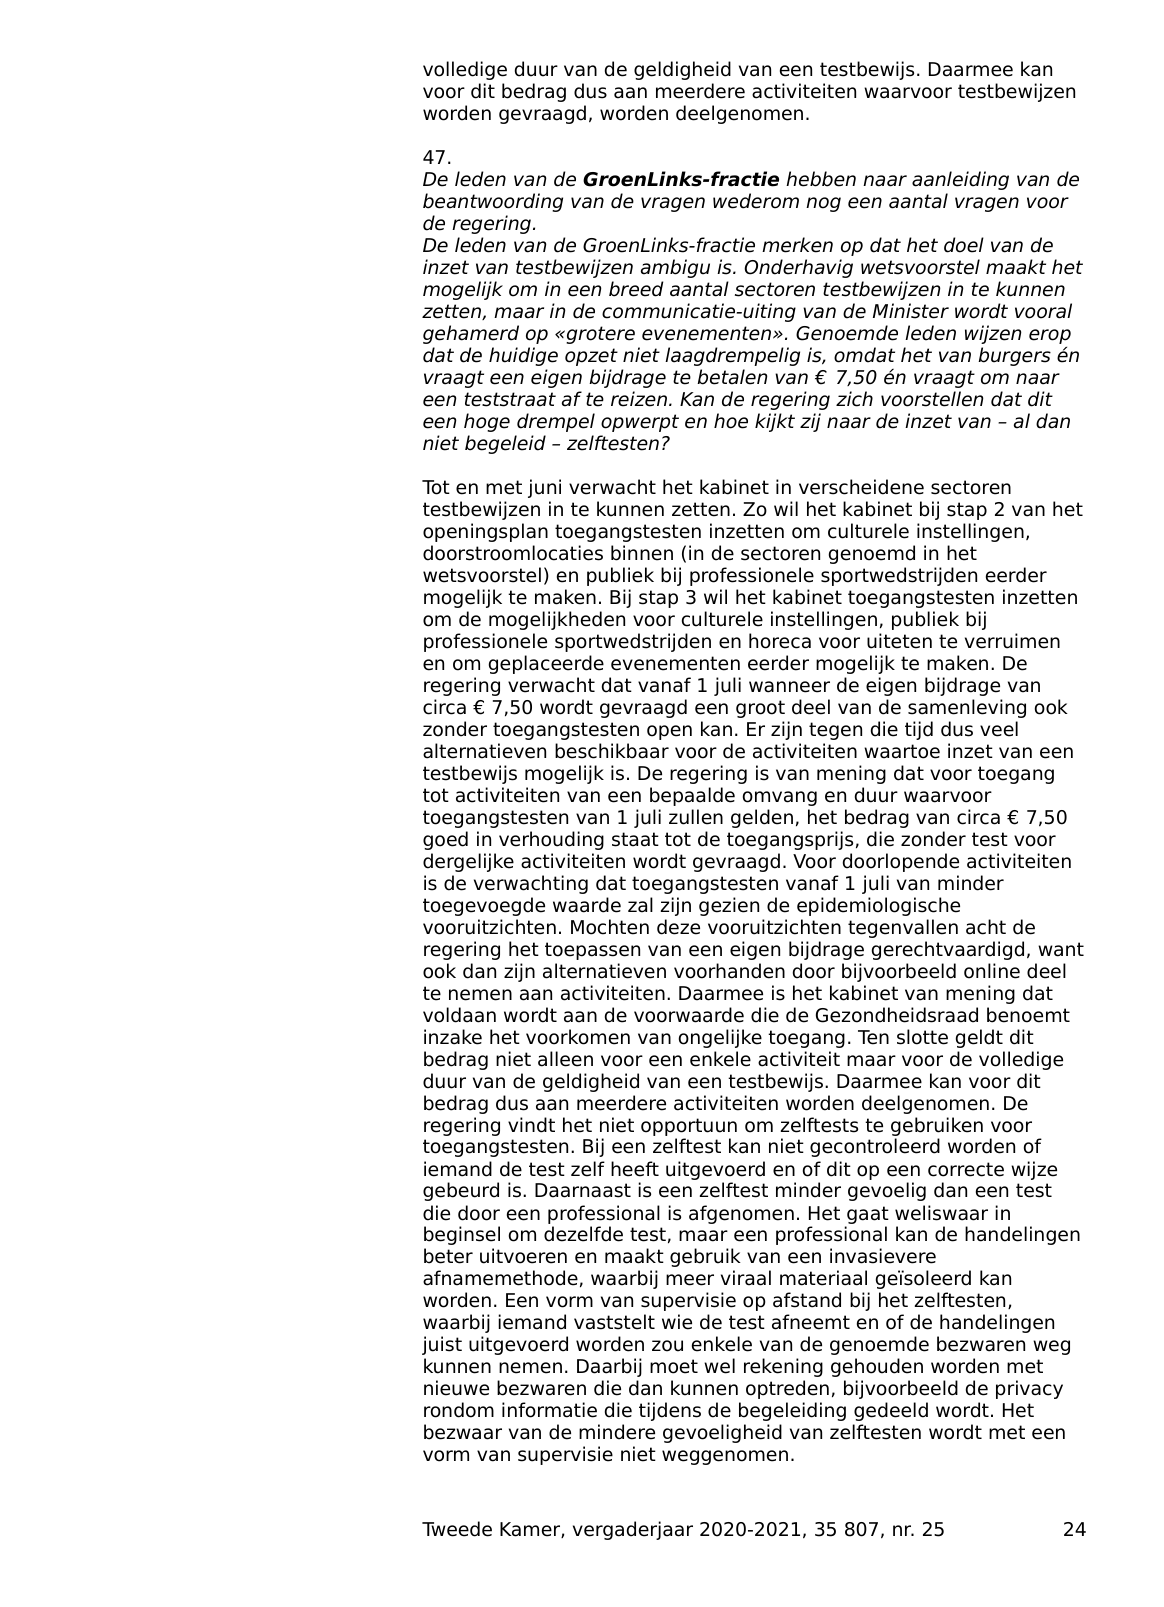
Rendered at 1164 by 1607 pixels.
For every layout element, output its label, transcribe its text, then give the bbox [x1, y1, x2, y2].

text volledige duur van de geldigheid van een testbewijs. Daarmee kan voor dit bedrag dus aan meerdere activiteiten waarvoor testbewijzen worden gevraagd, worden deelgenomen. [422, 59, 1087, 125]
text De leden van de GroenLinks-fractie merken op dat het doel van de inzet van testbewijzen ambigu is. Onderhavig wetsvoorstel maakt het mogelijk om in een breed aantal sectoren testbewijzen in te kunnen zetten, maar in de communicatie-uiting van de Minister wordt vooral gehamerd op «grotere evenementen». Genoemde leden wijzen erop dat de huidige opzet niet laagdrempelig is, omdat het van burgers én vraagt een eigen bijdrage te betalen van € 7,50 én vraagt om naar een teststraat af te reizen. Kan de regering zich voorstellen dat dit een hoge drempel opwerpt en hoe kijkt zij naar de inzet van – al dan niet begeleid – zelftesten? [422, 235, 1087, 455]
text Tot en met juni verwacht het kabinet in verscheidene sectoren testbewijzen in te kunnen zetten. Zo wil het kabinet bij stap 2 van het openingsplan toegangstesten inzetten om culturele instellingen, doorstroomlocaties binnen (in de sectoren genoemd in het wetsvoorstel) en publiek bij professionele sportwedstrijden eerder mogelijk te maken. Bij stap 3 wil het kabinet toegangstesten inzetten om de mogelijkheden voor culturele instellingen, publiek bij professionele sportwedstrijden en horeca voor uiteten te verruimen en om geplaceerde evenementen eerder mogelijk te maken. De regering verwacht dat vanaf 1 juli wanneer de eigen bijdrage van circa € 7,50 wordt gevraagd een groot deel van de samenleving ook zonder toegangstesten open kan. Er zijn tegen die tijd dus veel alternatieven beschikbaar voor de activiteiten waartoe inzet van een testbewijs mogelijk is. De regering is van mening dat voor toegang tot activiteiten van een bepaalde omvang en duur waarvoor toegangstesten van 1 juli zullen gelden, het bedrag van circa € 7,50 goed in verhouding staat tot de toegangsprijs, die zonder test voor dergelijke activiteiten wordt gevraagd. Voor doorlopende activiteiten is de verwachting dat toegangstesten vanaf 1 juli van minder toegevoegde waarde zal zijn gezien de epidemiologische vooruitzichten. Mochten deze vooruitzichten tegenvallen acht de regering het toepassen van een eigen bijdrage gerechtvaardigd, want ook dan zijn alternatieven voorhanden door bijvoorbeeld online deel te nemen aan activiteiten. Daarmee is het kabinet van mening dat voldaan wordt aan de voorwaarde die de Gezondheidsraad benoemt inzake het voorkomen van ongelijke toegang. Ten slotte geldt dit bedrag niet alleen voor een enkele activiteit maar voor de volledige duur van de geldigheid van een testbewijs. Daarmee kan voor dit bedrag dus aan meerdere activiteiten worden deelgenomen. De regering vindt het niet opportuun om zelftests te gebruiken voor toegangstesten. Bij een zelftest kan niet gecontroleerd worden of iemand de test zelf heeft uitgevoerd en of dit op een correcte wijze gebeurd is. Daarnaast is een zelftest minder gevoelig dan een test die door een professional is afgenomen. Het gaat weliswaar in beginsel om dezelfde test, maar een professional kan de handelingen beter uitvoeren en maakt gebruik van een invasievere afnamemethode, waarbij meer viraal materiaal geïsoleerd kan worden. Een vorm van supervisie op afstand bij het zelftesten, waarbij iemand vaststelt wie de test afneemt en of de handelingen juist uitgevoerd worden zou enkele van de genoemde bezwaren weg kunnen nemen. Daarbij moet wel rekening gehouden worden met nieuwe bezwaren die dan kunnen optreden, bijvoorbeeld de privacy rondom informatie die tijdens de begeleiding gedeeld wordt. Het bezwaar van de mindere gevoeligheid van zelftesten wordt met een vorm van supervisie niet weggenomen. [422, 477, 1087, 1466]
text De leden van de GroenLinks-fractie hebben naar aanleiding van de beantwoording van de vragen wederom nog een aantal vragen voor de regering. [422, 169, 1087, 235]
text 47. [422, 147, 1087, 169]
